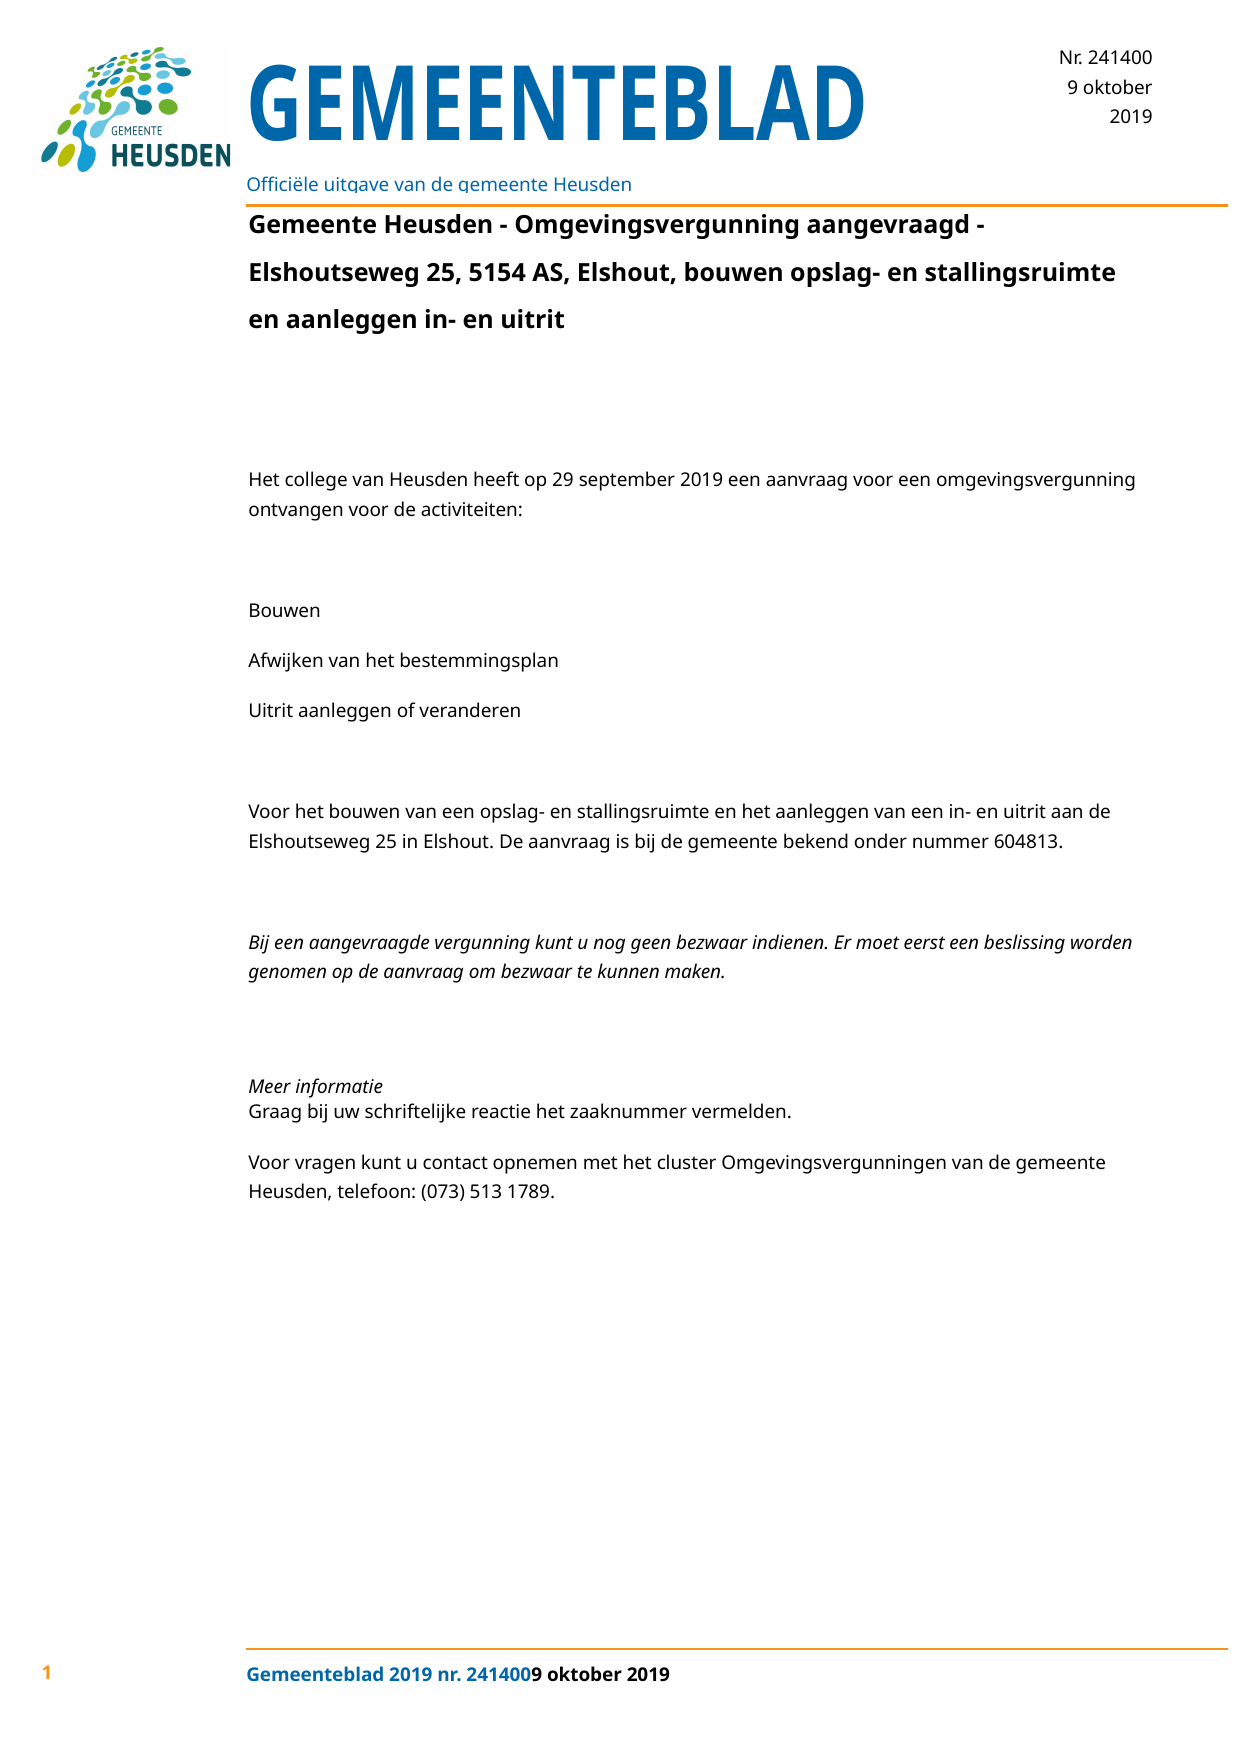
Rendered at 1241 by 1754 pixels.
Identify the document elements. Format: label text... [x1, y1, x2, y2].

text Afwijken van het bestemmingsplan [248, 647, 1152, 673]
text Het college van Heusden heeft op 29 september 2019 een aanvraag voor een omgevingsvergunning ontvangen voor de activiteiten: [248, 466, 1152, 522]
text Voor het bouwen van een opslag- en stallingsruimte en het aanleggen van een in- en uitrit aan de Elshoutseweg 25 in Elshout. De aanvraag is bij de gemeente bekend onder nummer 604813. [248, 798, 1152, 854]
picture [41, 47, 231, 172]
text Gemeente Heusden - Omgevingsvergunning aangevraagd - Elshoutseweg 25, 5154 AS, Elshout, bouwen opslag- en stallingsruimte en aanleggen in- en uitrit [248, 207, 1152, 336]
text Uitrit aanleggen of veranderen [248, 698, 1152, 723]
text Bouwen [248, 597, 1152, 622]
text Meer informatie [248, 1073, 1152, 1098]
text Voor vragen kunt u contact opnemen met het cluster Omgevingsvergunningen van de gemeente Heusden, telefoon: (073) 513 1789. [248, 1149, 1152, 1204]
text Bij een aangevraagde vergunning kunt u nog geen bezwaar indienen. Er moet eerst een beslissing worden genomen op de aanvraag om bezwaar te kunnen maken. [248, 929, 1152, 984]
text Graag bij uw schriftelijke reactie het zaaknummer vermelden. [248, 1098, 1152, 1124]
